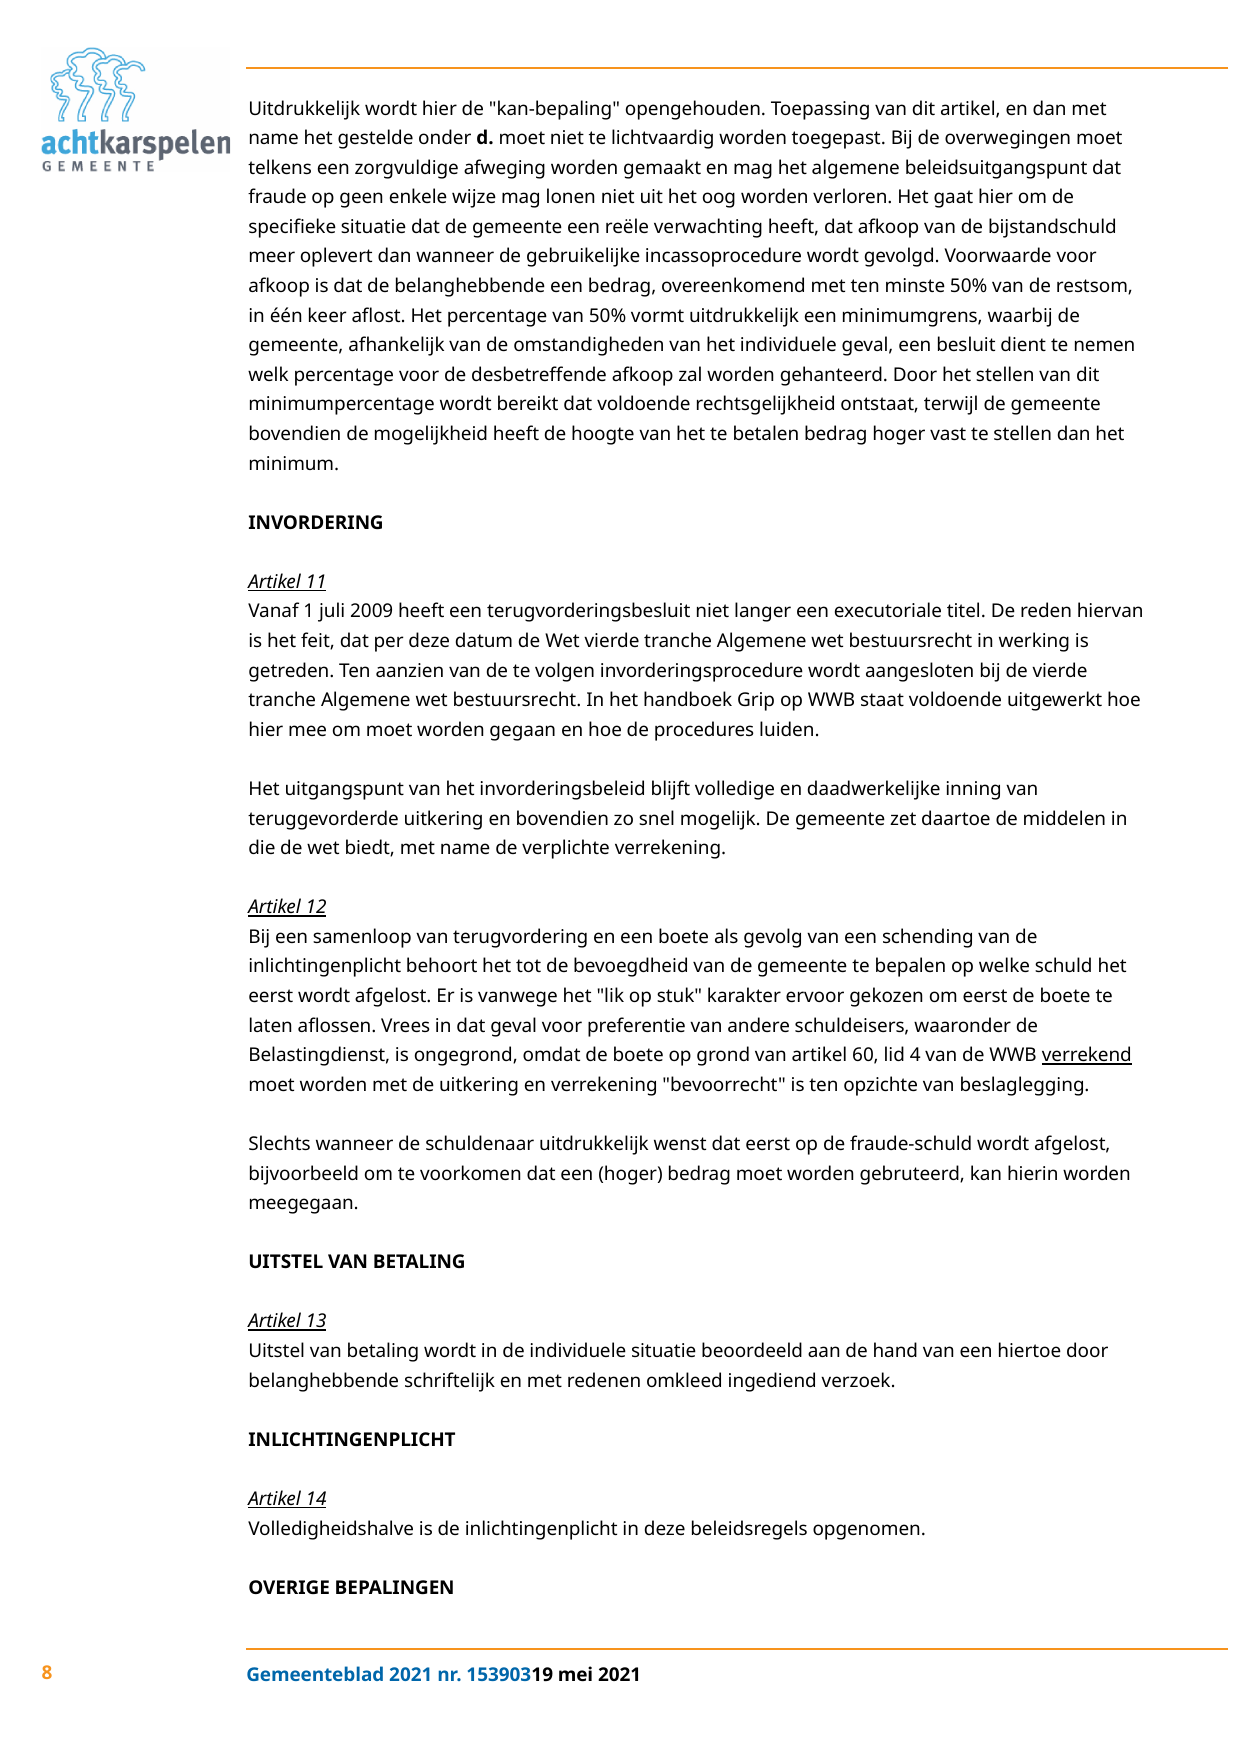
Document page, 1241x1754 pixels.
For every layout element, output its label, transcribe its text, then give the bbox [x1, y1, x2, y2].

text OVERIGE BEPALINGEN [248, 1574, 1152, 1600]
text UITSTEL VAN BETALING [248, 1248, 1152, 1274]
text Vanaf 1 juli 2009 heeft een terugvorderingsbesluit niet langer een executoriale titel. De reden hiervan is het feit, dat per deze datum de Wet vierde tranche Algemene wet bestuursrecht in werking is getreden. Ten aanzien van de te volgen invorderingsprocedure wordt aangesloten bij de vierde tranche Algemene wet bestuursrecht. In het handboek Grip op WWB staat voldoende uitgewerkt hoe hier mee om moet worden gegaan en hoe de procedures luiden. [248, 598, 1152, 742]
text INLICHTINGENPLICHT [248, 1426, 1152, 1452]
text Uitdrukkelijk wordt hier de "kan-bepaling" opengehouden. Toepassing van dit artikel, en dan met name het gestelde onder d. moet niet te lichtvaardig worden toegepast. Bij de overwegingen moet telkens een zorgvuldige afweging worden gemaakt en mag het algemene beleidsuitgangspunt dat fraude op geen enkele wijze mag lonen niet uit het oog worden verloren. Het gaat hier om de specifieke situatie dat de gemeente een reële verwachting heeft, dat afkoop van de bijstandschuld meer oplevert dan wanneer de gebruikelijke incassoprocedure wordt gevolgd. Voorwaarde voor afkoop is dat de belanghebbende een bedrag, overeenkomend met ten minste 50% van de restsom, in één keer aflost. Het percentage van 50% vormt uitdrukkelijk een minimumgrens, waarbij de gemeente, afhankelijk van de omstandigheden van het individuele geval, een besluit dient te nemen welk percentage voor de desbetreffende afkoop zal worden gehanteerd. Door het stellen van dit minimumpercentage wordt bereikt dat voldoende rechtsgelijkheid ontstaat, terwijl de gemeente bovendien de mogelijkheid heeft de hoogte van het te betalen bedrag hoger vast te stellen dan het minimum. [248, 95, 1152, 476]
text Uitstel van betaling wordt in de individuele situatie beoordeeld aan de hand van een hiertoe door belanghebbende schriftelijk en met redenen omkleed ingediend verzoek. [248, 1337, 1152, 1393]
text Bij een samenloop van terugvordering en een boete als gevolg van een schending van de inlichtingenplicht behoort het tot de bevoegdheid van de gemeente te bepalen op welke schuld het eerst wordt afgelost. Er is vanwege het "lik op stuk" karakter ervoor gekozen om eerst de boete te laten aflossen. Vrees in dat geval voor preferentie van andere schuldeisers, waaronder de Belastingdienst, is ongegrond, omdat de boete op grond van artikel 60, lid 4 van de WWB verrekend moet worden met de uitkering en verrekening "bevoorrecht" is ten opzichte van beslaglegging. [248, 923, 1152, 1097]
text Het uitgangspunt van het invorderingsbeleid blijft volledige en daadwerkelijke inning van teruggevorderde uitkering en bovendien zo snel mogelijk. De gemeente zet daartoe de middelen in die de wet biedt, met name de verplichte verrekening. [248, 775, 1152, 860]
text Artikel 12 [248, 893, 1152, 919]
text Artikel 14 [248, 1485, 1152, 1511]
text INVORDERING [248, 509, 1152, 535]
picture [41, 47, 231, 172]
text Slechts wanneer de schuldenaar uitdrukkelijk wenst dat eerst op de fraude-schuld wordt afgelost, bijvoorbeeld om te voorkomen dat een (hoger) bedrag moet worden gebruteerd, kan hierin worden meegegaan. [248, 1130, 1152, 1215]
text Volledigheidshalve is de inlichtingenplicht in deze beleidsregels opgenomen. [248, 1515, 1152, 1541]
text Artikel 11 [248, 568, 1152, 594]
text Artikel 13 [248, 1308, 1152, 1333]
